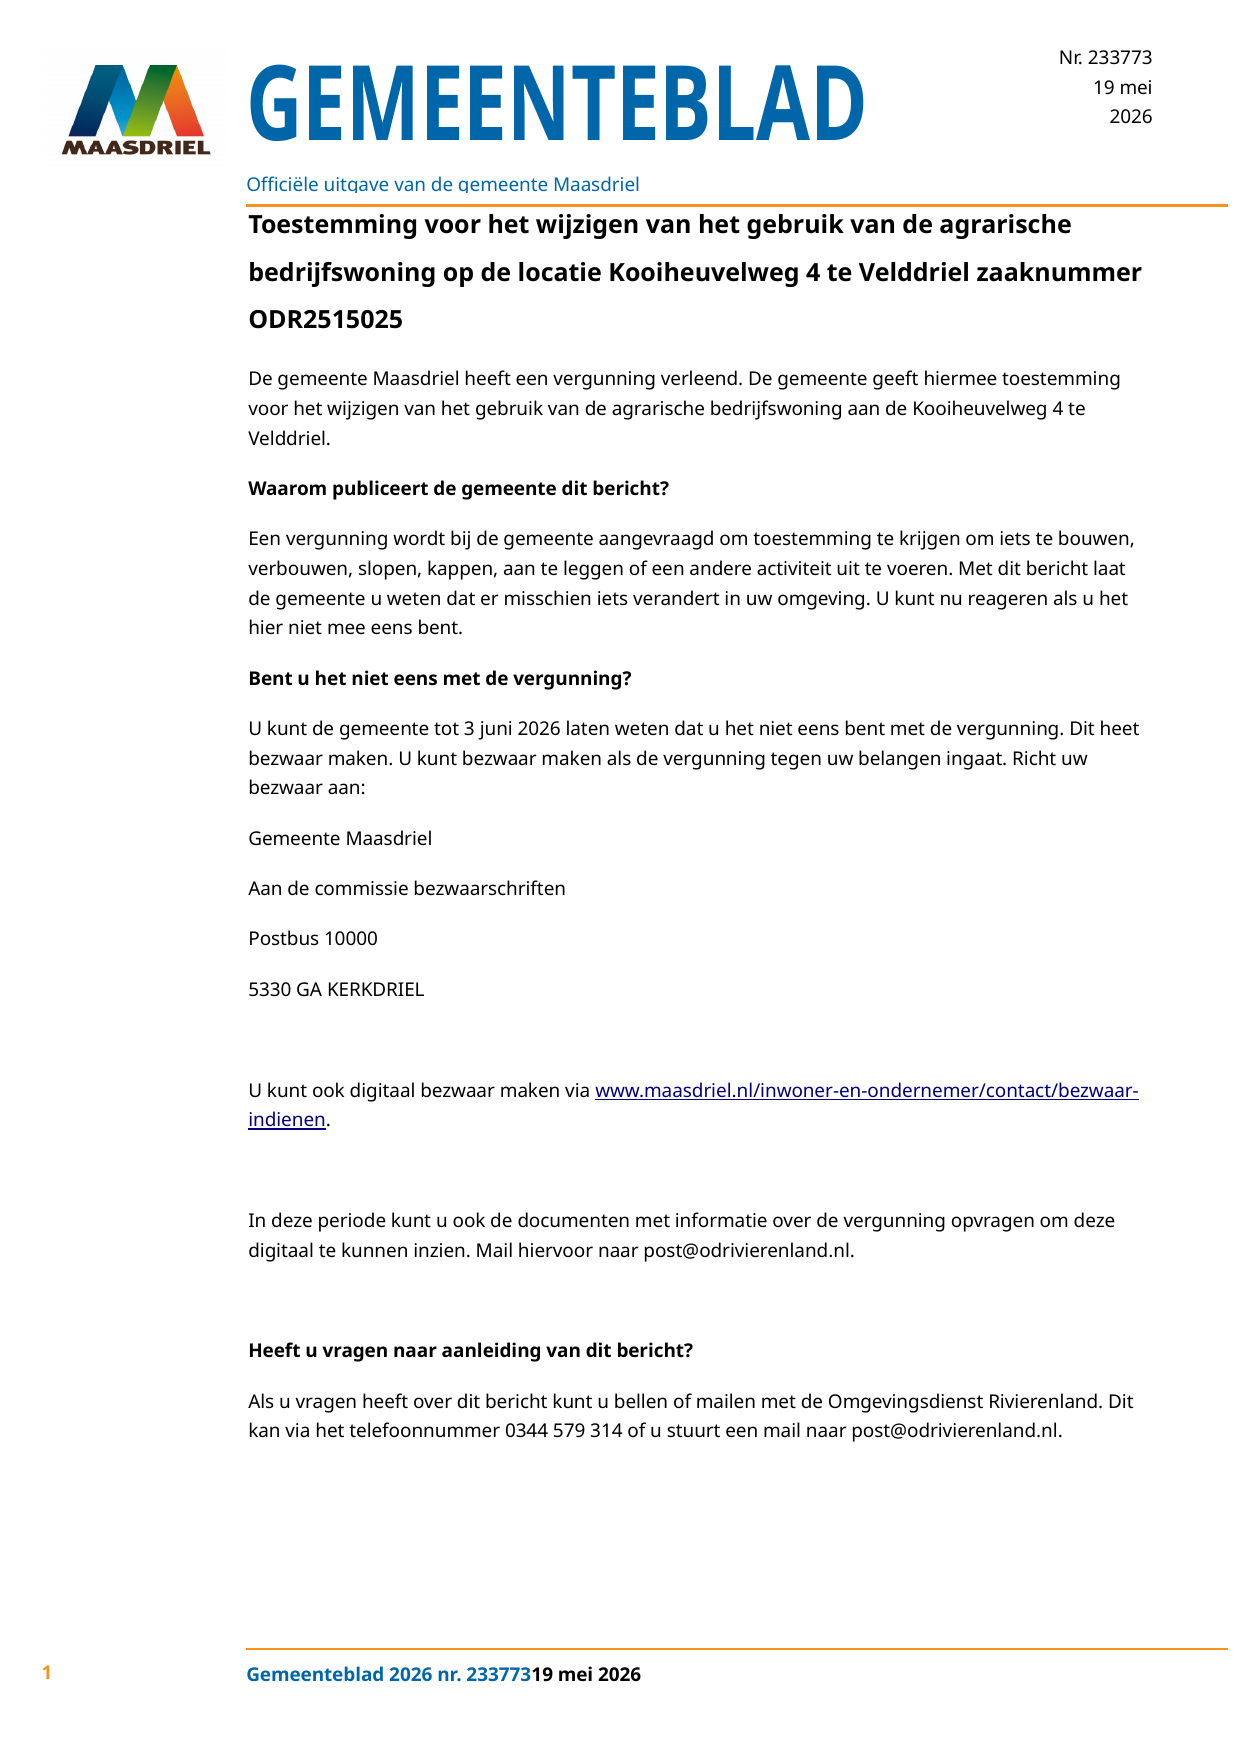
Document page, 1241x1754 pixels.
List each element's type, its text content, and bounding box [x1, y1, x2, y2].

text Heeft u vragen naar aanleiding van dit bericht? [248, 1338, 1152, 1363]
text Gemeente Maasdriel [248, 825, 1152, 850]
text In deze periode kunt u ook de documenten met informatie over de vergunning opvragen om deze digitaal te kunnen inzien. Mail hiervoor naar post@odrivierenland.nl. [248, 1207, 1152, 1262]
text U kunt de gemeente tot 3 juni 2026 laten weten dat u het niet eens bent met de vergunning. Dit heet bezwaar maken. U kunt bezwaar maken als de vergunning tegen uw belangen ingaat. Richt uw bezwaar aan: [248, 715, 1152, 800]
text Bent u het niet eens met de vergunning? [248, 665, 1152, 690]
text Een vergunning wordt bij de gemeente aangevraagd om toestemming te krijgen om iets te bouwen, verbouwen, slopen, kappen, aan te leggen of een andere activiteit uit te voeren. Met dit bericht laat de gemeente u weten dat er misschien iets verandert in uw omgeving. U kunt nu reageren als u het hier niet mee eens bent. [248, 526, 1152, 640]
picture [41, 47, 231, 172]
text U kunt ook digitaal bezwaar maken via www.maasdriel.nl/inwoner-en-ondernemer/contact/bezwaar-indienen. [248, 1077, 1152, 1132]
text De gemeente Maasdriel heeft een vergunning verleend. De gemeente geeft hiermee toestemming voor het wijzigen van het gebruik van de agrarische bedrijfswoning aan de Kooiheuvelweg 4 te Velddriel. [248, 366, 1152, 450]
text 5330 GA KERKDRIEL [248, 976, 1152, 1002]
text Aan de commissie bezwaarschriften [248, 875, 1152, 901]
text Waarom publiceert de gemeente dit bericht? [248, 475, 1152, 501]
text Toestemming voor het wijzigen van het gebruik van de agrarische bedrijfswoning op de locatie Kooiheuvelweg 4 te Velddriel zaaknummer ODR2515025 [248, 207, 1152, 336]
text Postbus 10000 [248, 926, 1152, 951]
text Als u vragen heeft over dit bericht kunt u bellen of mailen met de Omgevingsdienst Rivierenland. Dit kan via het telefoonnummer 0344 579 314 of u stuurt een mail naar post@odrivierenland.nl. [248, 1388, 1152, 1443]
